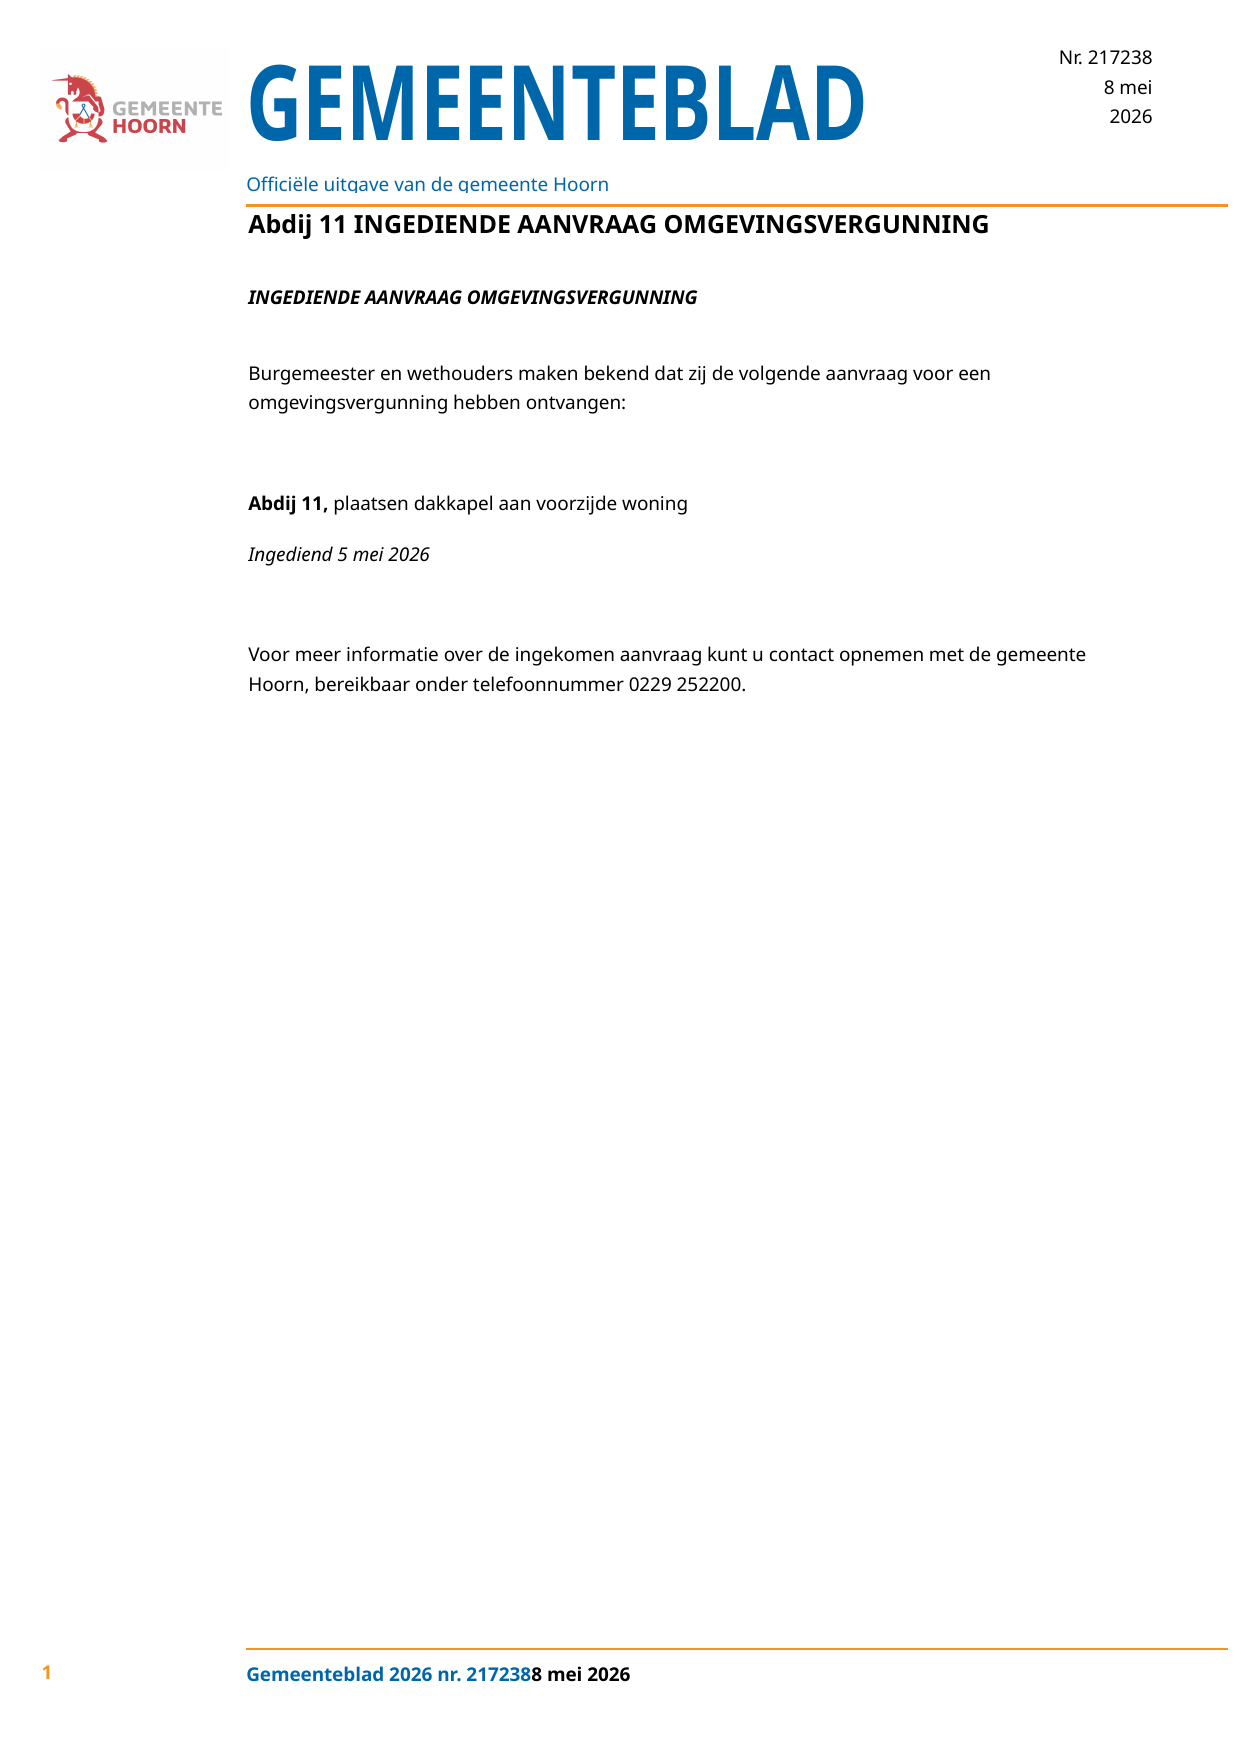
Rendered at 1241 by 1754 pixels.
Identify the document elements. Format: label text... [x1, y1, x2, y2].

text INGEDIENDE AANVRAAG OMGEVINGSVERGUNNING [248, 284, 1152, 309]
picture [41, 47, 231, 172]
text Abdij 11, plaatsen dakkapel aan voorzijde woning [248, 490, 1152, 516]
text Abdij 11 INGEDIENDE AANVRAAG OMGEVINGSVERGUNNING [248, 207, 1152, 241]
text Voor meer informatie over de ingekomen aanvraag kunt u contact opnemen met de gemeente Hoorn, bereikbaar onder telefoonnummer 0229 252200. [248, 642, 1152, 697]
text Ingediend 5 mei 2026 [248, 541, 1152, 567]
text Burgemeester en wethouders maken bekend dat zij de volgende aanvraag voor een omgevingsvergunning hebben ontvangen: [248, 360, 1152, 415]
